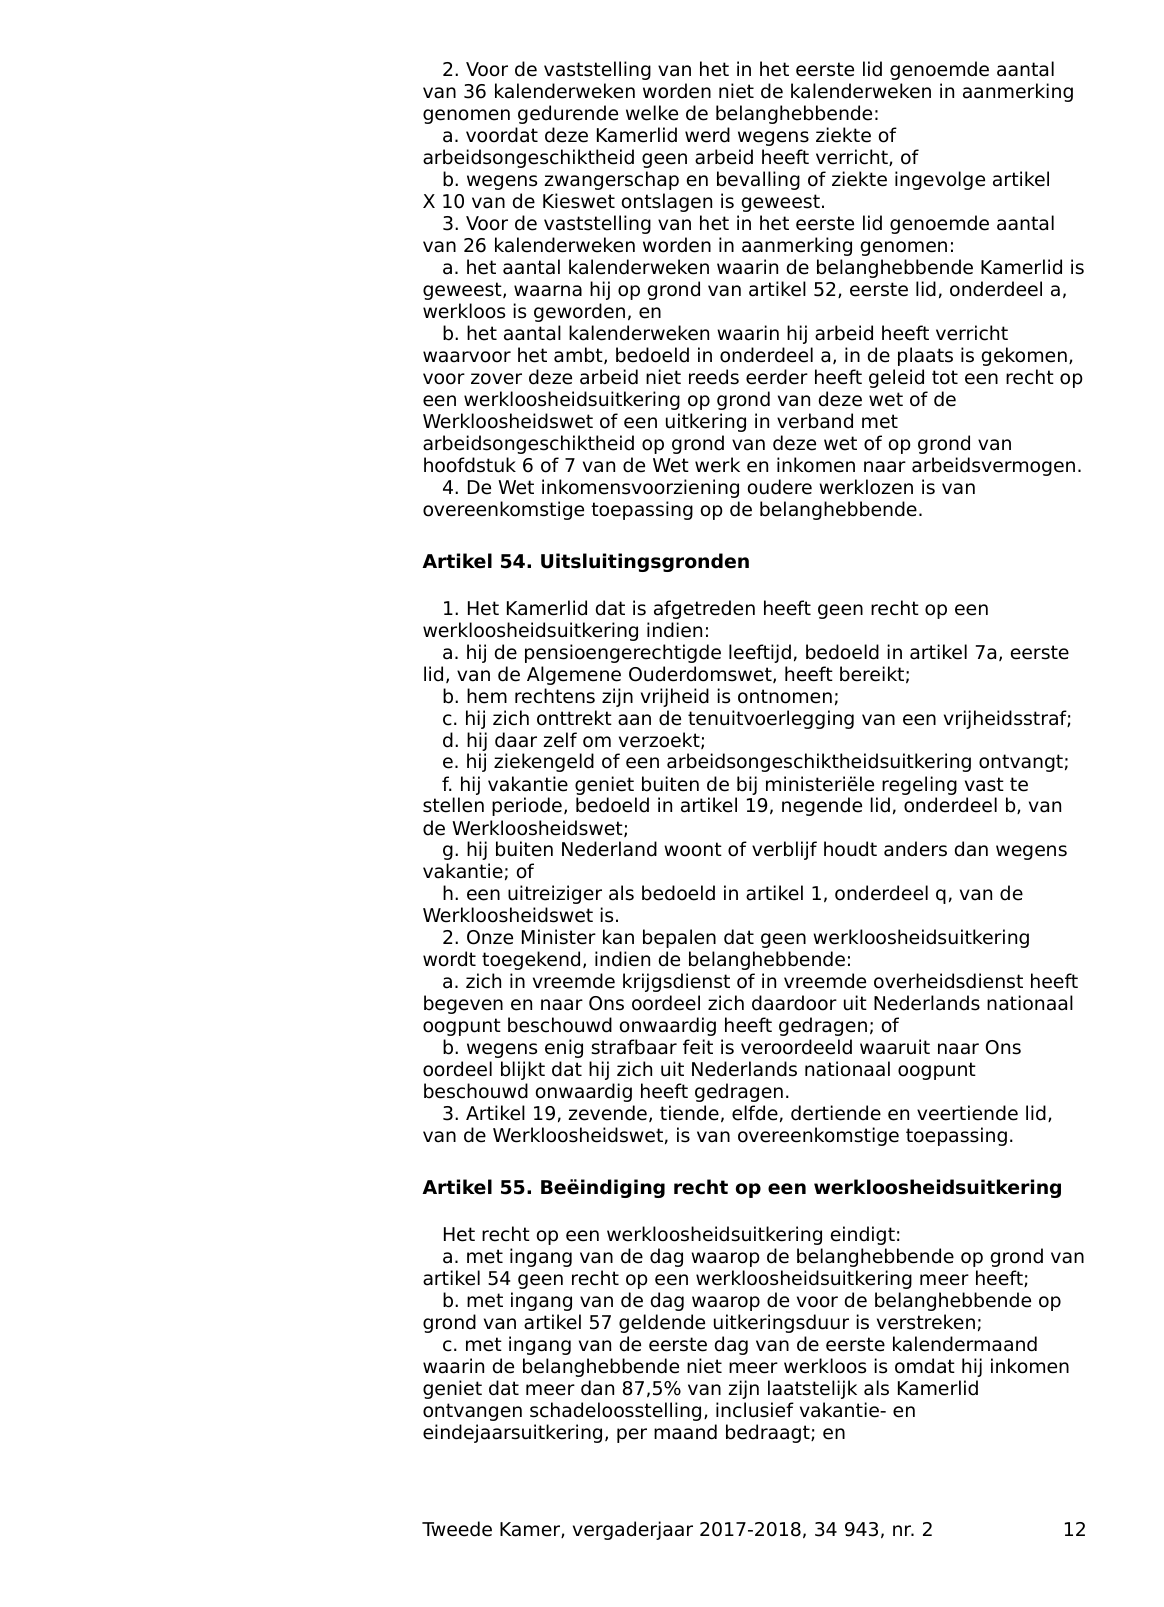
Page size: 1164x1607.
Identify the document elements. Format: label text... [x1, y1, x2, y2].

text a. zich in vreemde krijgsdienst of in vreemde overheidsdienst heeft begeven en naar Ons oordeel zich daardoor uit Nederlands nationaal oogpunt beschouwd onwaardig heeft gedragen; of [422, 971, 1087, 1037]
text c. met ingang van de eerste dag van de eerste kalendermaand waarin de belanghebbende niet meer werkloos is omdat hij inkomen geniet dat meer dan 87,5% van zijn laatstelijk als Kamerlid ontvangen schadeloosstelling, inclusief vakantie- en eindejaarsuitkering, per maand bedraagt; en [422, 1334, 1087, 1444]
subtitle Artikel 55. Beëindiging recht op een werkloosheidsuitkering [422, 1177, 1087, 1199]
text h. een uitreiziger als bedoeld in artikel 1, onderdeel q, van de Werkloosheidswet is. [422, 883, 1087, 927]
text d. hij daar zelf om verzoekt; [422, 729, 1087, 751]
text 4. De Wet inkomensvoorziening oudere werklozen is van overeenkomstige toepassing op de belanghebbende. [422, 477, 1087, 521]
text 2. Voor de vaststelling van het in het eerste lid genoemde aantal van 36 kalenderweken worden niet de kalenderweken in aanmerking genomen gedurende welke de belanghebbende: [422, 59, 1087, 125]
text 3. Voor de vaststelling van het in het eerste lid genoemde aantal van 26 kalenderweken worden in aanmerking genomen: [422, 213, 1087, 257]
text b. het aantal kalenderweken waarin hij arbeid heeft verricht waarvoor het ambt, bedoeld in onderdeel a, in de plaats is gekomen, voor zover deze arbeid niet reeds eerder heeft geleid tot een recht op een werkloosheidsuitkering op grond van deze wet of de Werkloosheidswet of een uitkering in verband met arbeidsongeschiktheid op grond van deze wet of op grond van hoofdstuk 6 of 7 van de Wet werk en inkomen naar arbeidsvermogen. [422, 323, 1087, 477]
text a. met ingang van de dag waarop de belanghebbende op grond van artikel 54 geen recht op een werkloosheidsuitkering meer heeft; [422, 1246, 1087, 1290]
subtitle Artikel 54. Uitsluitingsgronden [422, 551, 1087, 573]
text 3. Artikel 19, zevende, tiende, elfde, dertiende en veertiende lid, van de Werkloosheidswet, is van overeenkomstige toepassing. [422, 1103, 1087, 1147]
text a. het aantal kalenderweken waarin de belanghebbende Kamerlid is geweest, waarna hij op grond van artikel 52, eerste lid, onderdeel a, werkloos is geworden, en [422, 257, 1087, 323]
text g. hij buiten Nederland woont of verblijf houdt anders dan wegens vakantie; of [422, 839, 1087, 883]
text a. hij de pensioengerechtigde leeftijd, bedoeld in artikel 7a, eerste lid, van de Algemene Ouderdomswet, heeft bereikt; [422, 642, 1087, 686]
text f. hij vakantie geniet buiten de bij ministeriële regeling vast te stellen periode, bedoeld in artikel 19, negende lid, onderdeel b, van de Werkloosheidswet; [422, 773, 1087, 839]
text b. wegens zwangerschap en bevalling of ziekte ingevolge artikel X 10 van de Kieswet ontslagen is geweest. [422, 169, 1087, 213]
text 1. Het Kamerlid dat is afgetreden heeft geen recht op een werkloosheidsuitkering indien: [422, 598, 1087, 642]
text c. hij zich onttrekt aan de tenuitvoerlegging van een vrijheidsstraf; [422, 707, 1087, 729]
text a. voordat deze Kamerlid werd wegens ziekte of arbeidsongeschiktheid geen arbeid heeft verricht, of [422, 125, 1087, 169]
text b. hem rechtens zijn vrijheid is ontnomen; [422, 686, 1087, 707]
text e. hij ziekengeld of een arbeidsongeschiktheidsuitkering ontvangt; [422, 751, 1087, 773]
text b. wegens enig strafbaar feit is veroordeeld waaruit naar Ons oordeel blijkt dat hij zich uit Nederlands nationaal oogpunt beschouwd onwaardig heeft gedragen. [422, 1037, 1087, 1103]
text 2. Onze Minister kan bepalen dat geen werkloosheidsuitkering wordt toegekend, indien de belanghebbende: [422, 927, 1087, 971]
text Het recht op een werkloosheidsuitkering eindigt: [422, 1224, 1087, 1246]
text b. met ingang van de dag waarop de voor de belanghebbende op grond van artikel 57 geldende uitkeringsduur is verstreken; [422, 1290, 1087, 1334]
